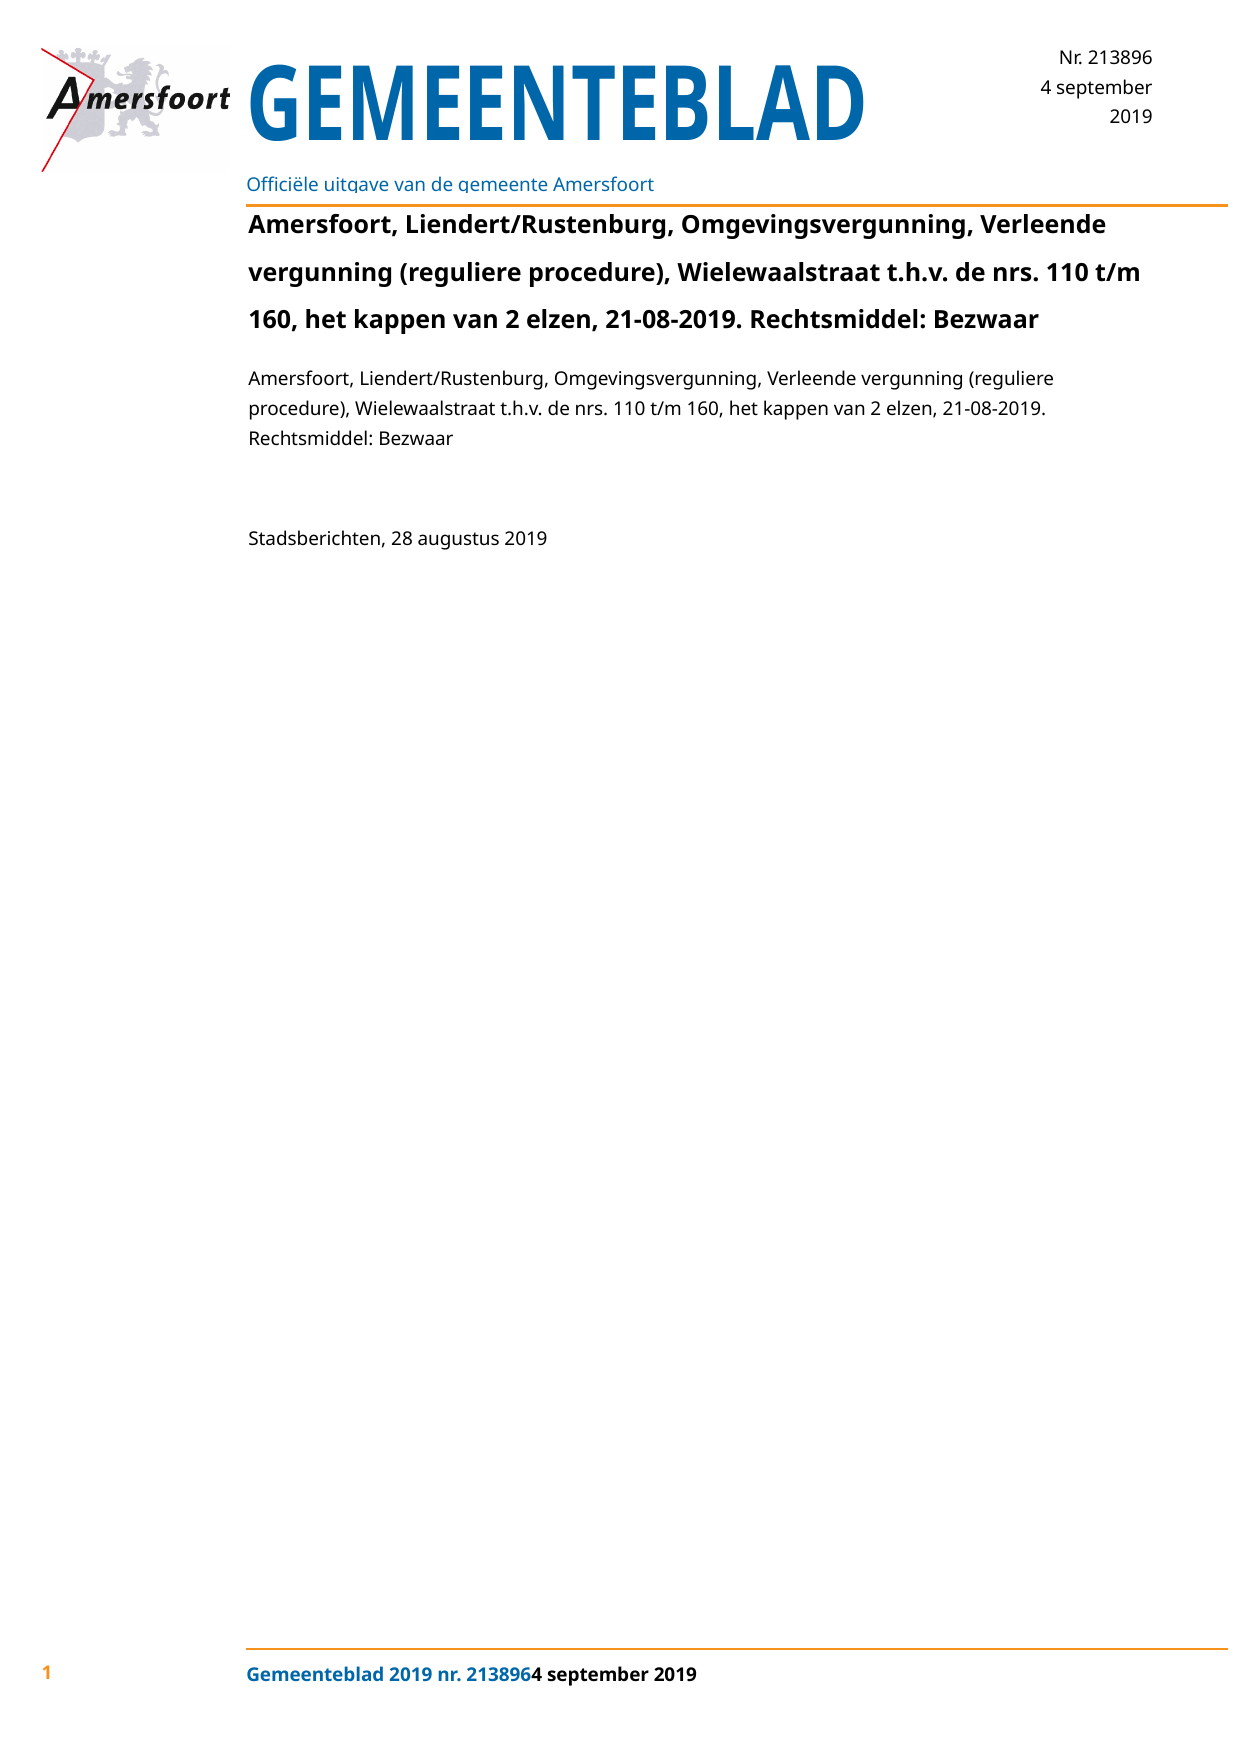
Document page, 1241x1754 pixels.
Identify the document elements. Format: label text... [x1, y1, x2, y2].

text Stadsberichten, 28 augustus 2019 [248, 526, 1152, 551]
text Amersfoort, Liendert/Rustenburg, Omgevingsvergunning, Verleende vergunning (reguliere procedure), Wielewaalstraat t.h.v. de nrs. 110 t/m 160, het kappen van 2 elzen, 21-08-2019. Rechtsmiddel: Bezwaar [248, 366, 1152, 450]
picture [41, 47, 231, 172]
text Amersfoort, Liendert/Rustenburg, Omgevingsvergunning, Verleende vergunning (reguliere procedure), Wielewaalstraat t.h.v. de nrs. 110 t/m 160, het kappen van 2 elzen, 21-08-2019. Rechtsmiddel: Bezwaar [248, 207, 1152, 336]
